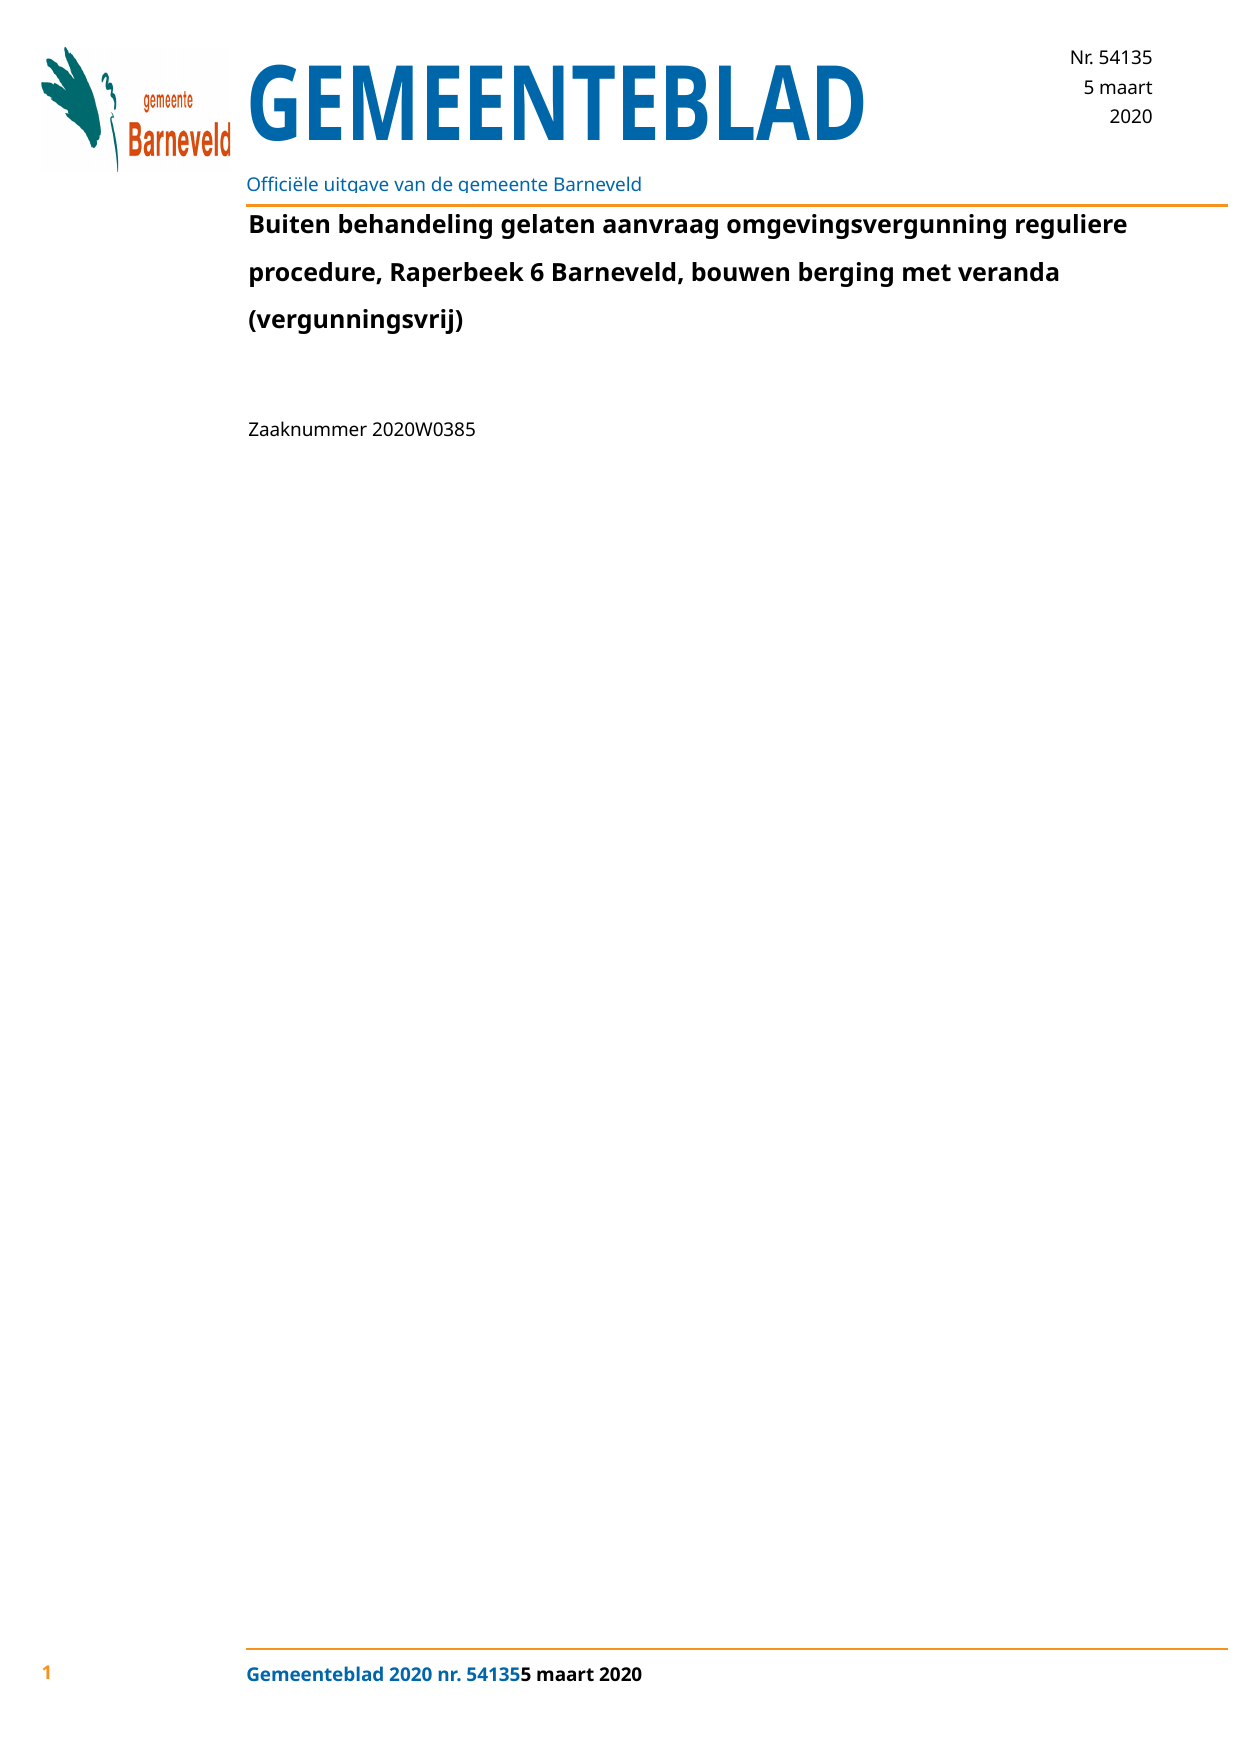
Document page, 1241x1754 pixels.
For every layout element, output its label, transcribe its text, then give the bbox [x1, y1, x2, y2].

text Buiten behandeling gelaten aanvraag omgevingsvergunning reguliere procedure, Raperbeek 6 Barneveld, bouwen berging met veranda (vergunningsvrij) [248, 207, 1152, 336]
picture [41, 47, 231, 172]
text Zaaknummer 2020W0385 [248, 416, 1152, 442]
